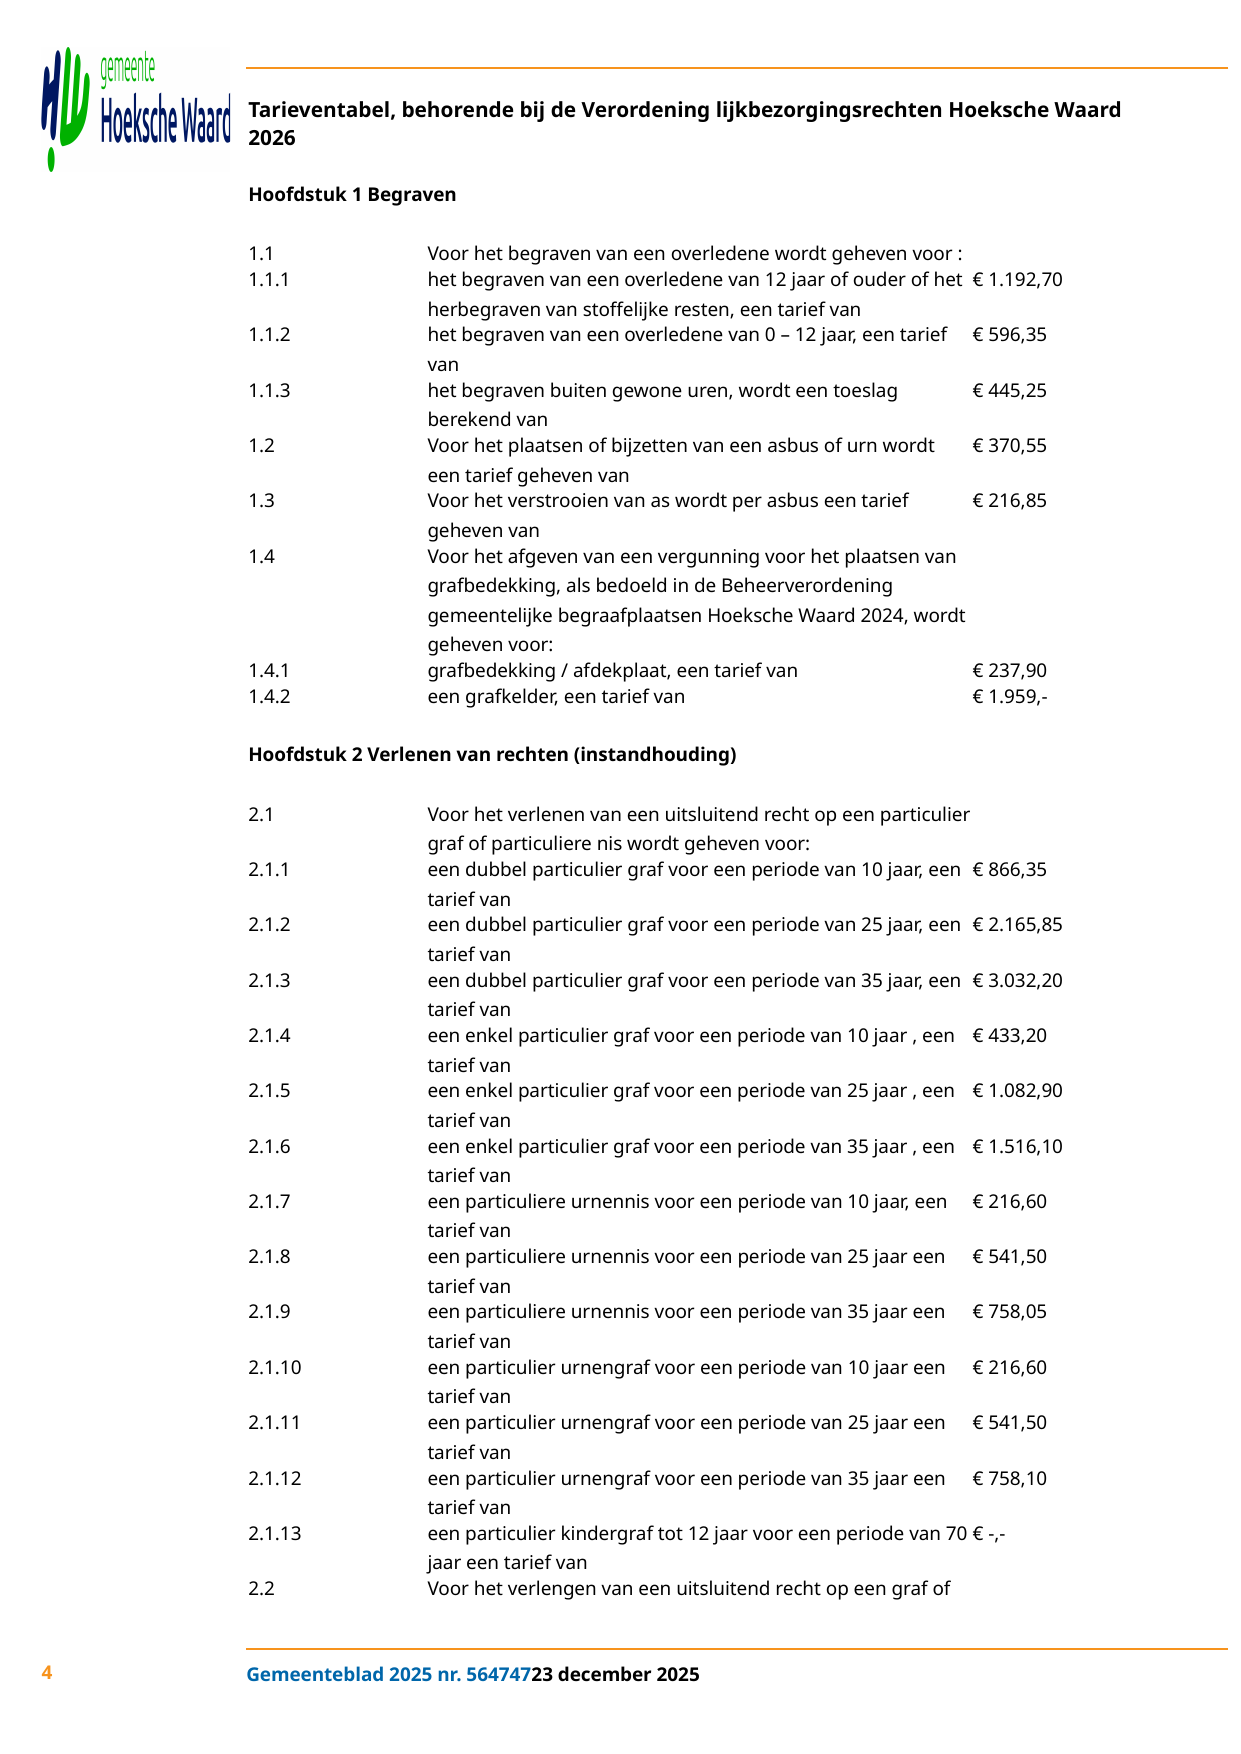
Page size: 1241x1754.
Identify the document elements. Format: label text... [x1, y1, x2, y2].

table_header 2.1 [248, 801, 427, 856]
table_cell een particulier urnengraf voor een periode van 10 jaar een tarief van [427, 1354, 972, 1409]
table_cell € 1.082,90 [973, 1078, 1152, 1133]
table_cell 2.1.11 [248, 1409, 427, 1465]
table_cell [973, 1575, 1152, 1601]
table_header Voor het begraven van een overledene wordt geheven voor : [427, 241, 972, 266]
text Tarieventabel, behorende bij de Verordening lijkbezorgingsrechten Hoeksche Waard 2026 [248, 95, 1152, 152]
table_cell 2.2 [248, 1575, 427, 1601]
table_cell € 541,50 [973, 1409, 1152, 1465]
table_cell een particulier urnengraf voor een periode van 35 jaar een tarief van [427, 1465, 972, 1520]
table_cell 2.1.1 [248, 856, 427, 912]
table_cell € 541,50 [973, 1244, 1152, 1299]
table_cell een enkel particulier graf voor een periode van 10 jaar , een tarief van [427, 1022, 972, 1077]
table_cell € -,- [973, 1520, 1152, 1575]
table_cell 2.1.5 [248, 1078, 427, 1133]
table_cell 1.2 [248, 432, 427, 488]
table_cell 2.1.13 [248, 1520, 427, 1575]
picture [41, 47, 231, 172]
table_cell Voor het verlengen van een uitsluitend recht op een graf of [427, 1575, 972, 1601]
table_cell 1.3 [248, 488, 427, 543]
table_cell een particuliere urnennis voor een periode van 35 jaar een tarief van [427, 1299, 972, 1354]
table_cell een particulier kindergraf tot 12 jaar voor een periode van 70 jaar een tarief van [427, 1520, 972, 1575]
table_cell € 433,20 [973, 1022, 1152, 1077]
table_cell 2.1.12 [248, 1465, 427, 1520]
table_cell 1.1.2 [248, 322, 427, 377]
table_cell 2.1.6 [248, 1133, 427, 1188]
table_cell een particuliere urnennis voor een periode van 10 jaar, een tarief van [427, 1188, 972, 1243]
table_cell 2.1.7 [248, 1188, 427, 1243]
table_cell 1.4 [248, 543, 427, 657]
table_cell het begraven van een overledene van 0 – 12 jaar, een tarief van [427, 322, 972, 377]
table_cell het begraven van een overledene van 12 jaar of ouder of het herbegraven van stoffelijke resten, een tarief van [427, 266, 972, 322]
table_cell € 1.192,70 [973, 266, 1152, 322]
table_cell € 596,35 [973, 322, 1152, 377]
table_cell Voor het afgeven van een vergunning voor het plaatsen van grafbedekking, als bedoeld in de Beheerverordening gemeentelijke begraafplaatsen Hoeksche Waard 2024, wordt geheven voor: [427, 543, 972, 657]
table_header [973, 241, 1152, 266]
table_cell 1.1.3 [248, 377, 427, 432]
table_cell een particulier urnengraf voor een periode van 25 jaar een tarief van [427, 1409, 972, 1465]
table_cell € 216,60 [973, 1188, 1152, 1243]
table_cell 2.1.3 [248, 967, 427, 1022]
table_cell het begraven buiten gewone uren, wordt een toeslag berekend van [427, 377, 972, 432]
table_cell € 216,85 [973, 488, 1152, 543]
table_cell € 758,10 [973, 1465, 1152, 1520]
table_cell Voor het verstrooien van as wordt per asbus een tarief geheven van [427, 488, 972, 543]
table_cell 2.1.10 [248, 1354, 427, 1409]
table_cell € 3.032,20 [973, 967, 1152, 1022]
table_cell 2.1.9 [248, 1299, 427, 1354]
table_header Voor het verlenen van een uitsluitend recht op een particulier graf of particuliere nis wordt geheven voor: [427, 801, 972, 856]
table_cell € 445,25 [973, 377, 1152, 432]
table_cell € 1.516,10 [973, 1133, 1152, 1188]
table_cell een enkel particulier graf voor een periode van 25 jaar , een tarief van [427, 1078, 972, 1133]
table_header [973, 801, 1152, 856]
table_cell 2.1.8 [248, 1244, 427, 1299]
table_cell een dubbel particulier graf voor een periode van 35 jaar, een tarief van [427, 967, 972, 1022]
table_cell Voor het plaatsen of bijzetten van een asbus of urn wordt een tarief geheven van [427, 432, 972, 488]
table_cell een grafkelder, een tarief van [427, 683, 972, 709]
table_cell 2.1.4 [248, 1022, 427, 1077]
table_cell 2.1.2 [248, 912, 427, 967]
table_cell € 216,60 [973, 1354, 1152, 1409]
table_cell € 370,55 [973, 432, 1152, 488]
table_cell € 866,35 [973, 856, 1152, 912]
table_cell grafbedekking / afdekplaat, een tarief van [427, 658, 972, 683]
text Hoofdstuk 2 Verlenen van rechten (instandhouding) [248, 742, 1152, 767]
table_cell 1.1.1 [248, 266, 427, 322]
table_cell een enkel particulier graf voor een periode van 35 jaar , een tarief van [427, 1133, 972, 1188]
table_header 1.1 [248, 241, 427, 266]
table_cell 1.4.2 [248, 683, 427, 709]
table_cell € 237,90 [973, 658, 1152, 683]
table_cell een particuliere urnennis voor een periode van 25 jaar een tarief van [427, 1244, 972, 1299]
table_cell 1.4.1 [248, 658, 427, 683]
table_cell € 1.959,- [973, 683, 1152, 709]
table_cell een dubbel particulier graf voor een periode van 10 jaar, een tarief van [427, 856, 972, 912]
table_cell € 2.165,85 [973, 912, 1152, 967]
table_cell een dubbel particulier graf voor een periode van 25 jaar, een tarief van [427, 912, 972, 967]
text Hoofdstuk 1 Begraven [248, 181, 1152, 207]
table_cell [973, 543, 1152, 657]
table_cell € 758,05 [973, 1299, 1152, 1354]
